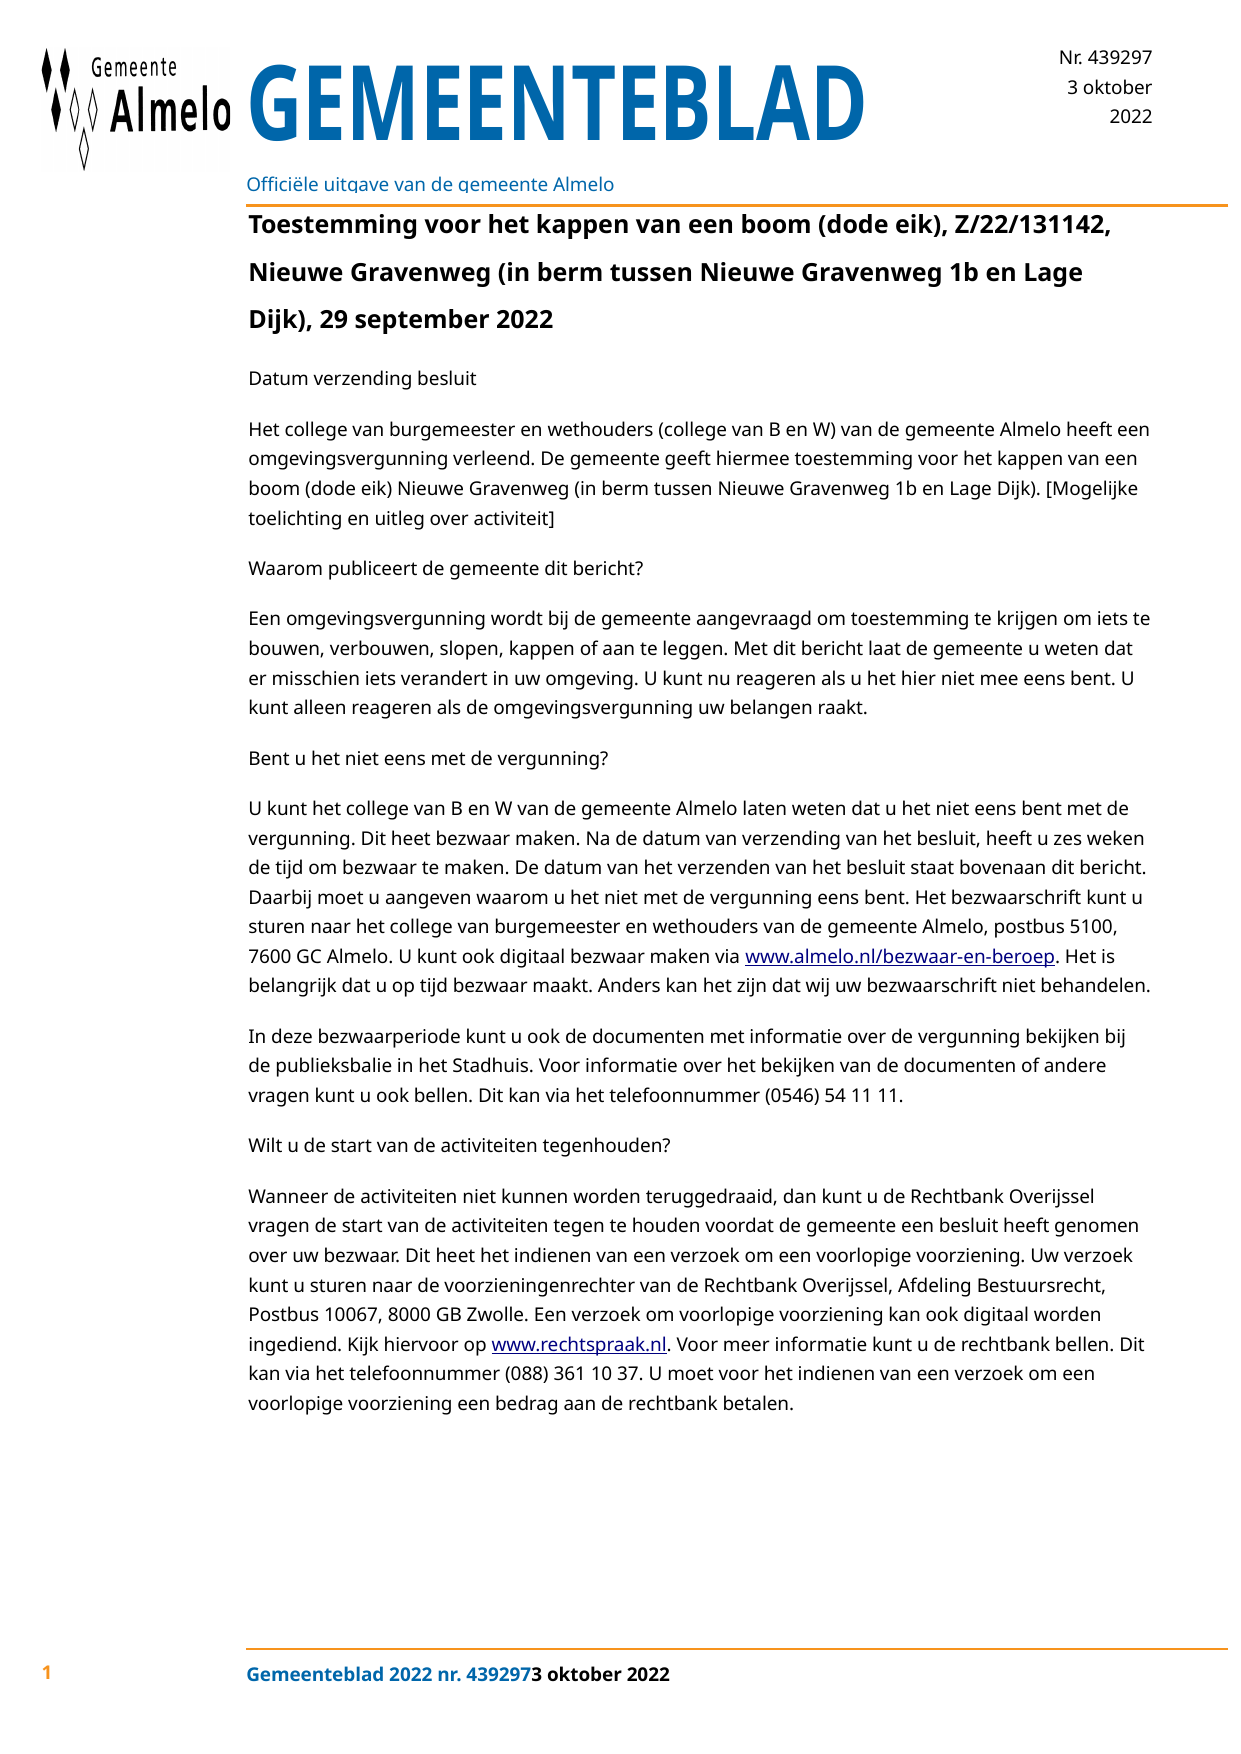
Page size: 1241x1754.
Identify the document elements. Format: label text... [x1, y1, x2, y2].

text Een omgevingsvergunning wordt bij de gemeente aangevraagd om toestemming te krijgen om iets te bouwen, verbouwen, slopen, kappen of aan te leggen. Met dit bericht laat de gemeente u weten dat er misschien iets verandert in uw omgeving. U kunt nu reageren als u het hier niet mee eens bent. U kunt alleen reageren als de omgevingsvergunning uw belangen raakt. [248, 606, 1152, 720]
text Waarom publiceert de gemeente dit bericht? [248, 555, 1152, 581]
text Datum verzending besluit [248, 366, 1152, 391]
text Toestemming voor het kappen van een boom (dode eik), Z/22/131142, Nieuwe Gravenweg (in berm tussen Nieuwe Gravenweg 1b en Lage Dijk), 29 september 2022 [248, 207, 1152, 336]
text Bent u het niet eens met de vergunning? [248, 745, 1152, 770]
picture [41, 47, 231, 172]
text In deze bezwaarperiode kunt u ook de documenten met informatie over de vergunning bekijken bij de publieksbalie in het Stadhuis. Voor informatie over het bekijken van de documenten of andere vragen kunt u ook bellen. Dit kan via het telefoonnummer (0546) 54 11 11. [248, 1023, 1152, 1108]
text Wanneer de activiteiten niet kunnen worden teruggedraaid, dan kunt u de Rechtbank Overijssel vragen de start van de activiteiten tegen te houden voordat de gemeente een besluit heeft genomen over uw bezwaar. Dit heet het indienen van een verzoek om een voorlopige voorziening. Uw verzoek kunt u sturen naar de voorzieningenrechter van de Rechtbank Overijssel, Afdeling Bestuursrecht, Postbus 10067, 8000 GB Zwolle. Een verzoek om voorlopige voorziening kan ook digitaal worden ingediend. Kijk hiervoor op www.rechtspraak.nl. Voor meer informatie kunt u de rechtbank bellen. Dit kan via het telefoonnummer (088) 361 10 37. U moet voor het indienen van een verzoek om een voorlopige voorziening een bedrag aan de rechtbank betalen. [248, 1183, 1152, 1416]
text Het college van burgemeester en wethouders (college van B en W) van de gemeente Almelo heeft een omgevingsvergunning verleend. De gemeente geeft hiermee toestemming voor het kappen van een boom (dode eik) Nieuwe Gravenweg (in berm tussen Nieuwe Gravenweg 1b en Lage Dijk). [Mogelijke toelichting en uitleg over activiteit] [248, 416, 1152, 530]
text U kunt het college van B en W van de gemeente Almelo laten weten dat u het niet eens bent met de vergunning. Dit heet bezwaar maken. Na de datum van verzending van het besluit, heeft u zes weken de tijd om bezwaar te maken. De datum van het verzenden van het besluit staat bovenaan dit bericht. Daarbij moet u aangeven waarom u het niet met de vergunning eens bent. Het bezwaarschrift kunt u sturen naar het college van burgemeester en wethouders van de gemeente Almelo, postbus 5100, 7600 GC Almelo. U kunt ook digitaal bezwaar maken via www.almelo.nl/bezwaar-en-beroep. Het is belangrijk dat u op tijd bezwaar maakt. Anders kan het zijn dat wij uw bezwaarschrift niet behandelen. [248, 795, 1152, 998]
text Wilt u de start van de activiteiten tegenhouden? [248, 1133, 1152, 1158]
